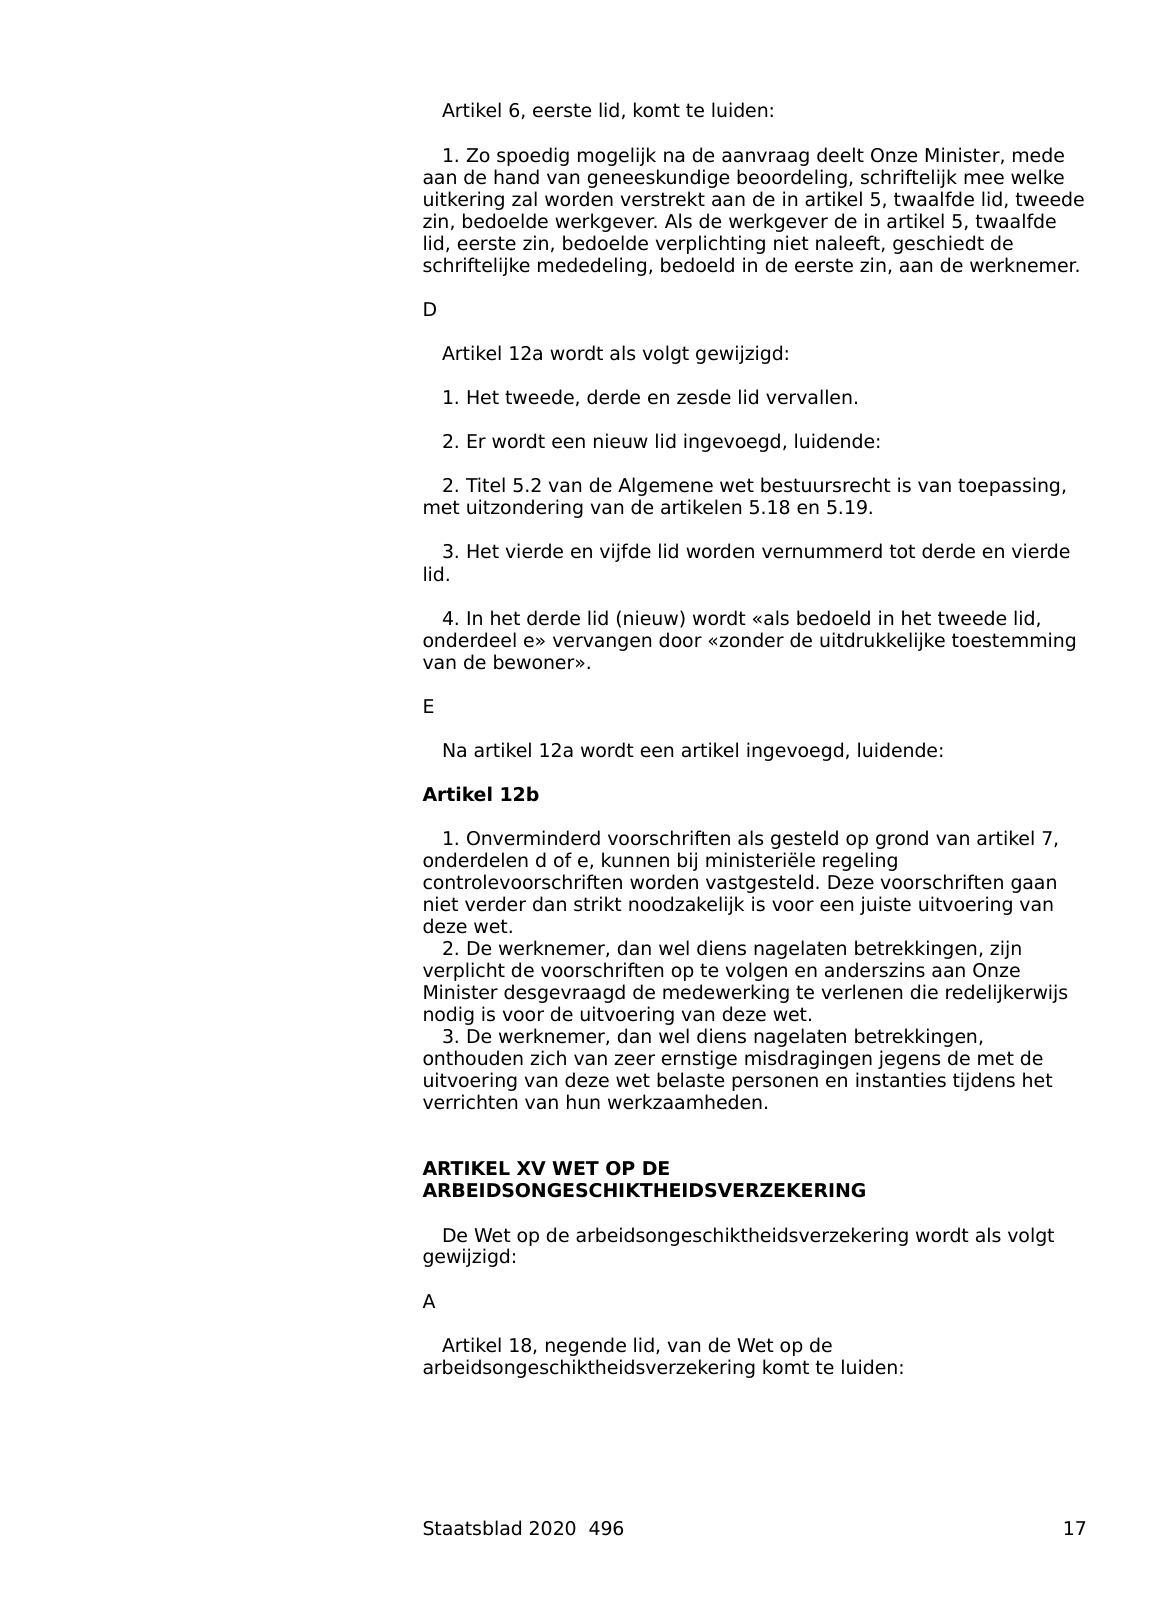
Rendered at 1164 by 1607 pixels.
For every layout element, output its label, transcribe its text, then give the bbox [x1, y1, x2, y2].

text 2. Er wordt een nieuw lid ingevoegd, luidende: [422, 431, 1087, 453]
subtitle ARTIKEL XV WET OP DE ARBEIDSONGESCHIKTHEIDSVERZEKERING [422, 1158, 1087, 1202]
text 4. In het derde lid (nieuw) wordt «als bedoeld in het tweede lid, onderdeel e» vervangen door «zonder de uitdrukkelijke toestemming van de bewoner». [422, 608, 1087, 673]
text 1. Zo spoedig mogelijk na de aanvraag deelt Onze Minister, mede aan de hand van geneeskundige beoordeling, schriftelijk mee welke uitkering zal worden verstrekt aan de in artikel 5, twaalfde lid, tweede zin, bedoelde werkgever. Als de werkgever de in artikel 5, twaalfde lid, eerste zin, bedoelde verplichting niet naleeft, geschiedt de schriftelijke mededeling, bedoeld in de eerste zin, aan de werknemer. [422, 144, 1087, 276]
text E [422, 696, 1087, 718]
text 3. De werknemer, dan wel diens nagelaten betrekkingen, onthouden zich van zeer ernstige misdragingen jegens de met de uitvoering van deze wet belaste personen en instanties tijdens het verrichten van hun werkzaamheden. [422, 1026, 1087, 1114]
text 2. Titel 5.2 van de Algemene wet bestuursrecht is van toepassing, met uitzondering van de artikelen 5.18 en 5.19. [422, 475, 1087, 519]
text A [422, 1291, 1087, 1313]
text Artikel 18, negende lid, van de Wet op de arbeidsongeschiktheidsverzekering komt te luiden: [422, 1335, 1087, 1379]
text 1. Onverminderd voorschriften als gesteld op grond van artikel 7, onderdelen d of e, kunnen bij ministeriële regeling controlevoorschriften worden vastgesteld. Deze voorschriften gaan niet verder dan strikt noodzakelijk is voor een juiste uitvoering van deze wet. [422, 828, 1087, 938]
text Artikel 6, eerste lid, komt te luiden: [422, 100, 1087, 122]
text Na artikel 12a wordt een artikel ingevoegd, luidende: [422, 740, 1087, 762]
text D [422, 299, 1087, 321]
text Artikel 12a wordt als volgt gewijzigd: [422, 343, 1087, 365]
text De Wet op de arbeidsongeschiktheidsverzekering wordt als volgt gewijzigd: [422, 1224, 1087, 1268]
text 3. Het vierde en vijfde lid worden vernummerd tot derde en vierde lid. [422, 541, 1087, 585]
subtitle Artikel 12b [422, 784, 1087, 806]
text 1. Het tweede, derde en zesde lid vervallen. [422, 387, 1087, 409]
text 2. De werknemer, dan wel diens nagelaten betrekkingen, zijn verplicht de voorschriften op te volgen en anderszins aan Onze Minister desgevraagd de medewerking te verlenen die redelijkerwijs nodig is voor de uitvoering van deze wet. [422, 938, 1087, 1026]
